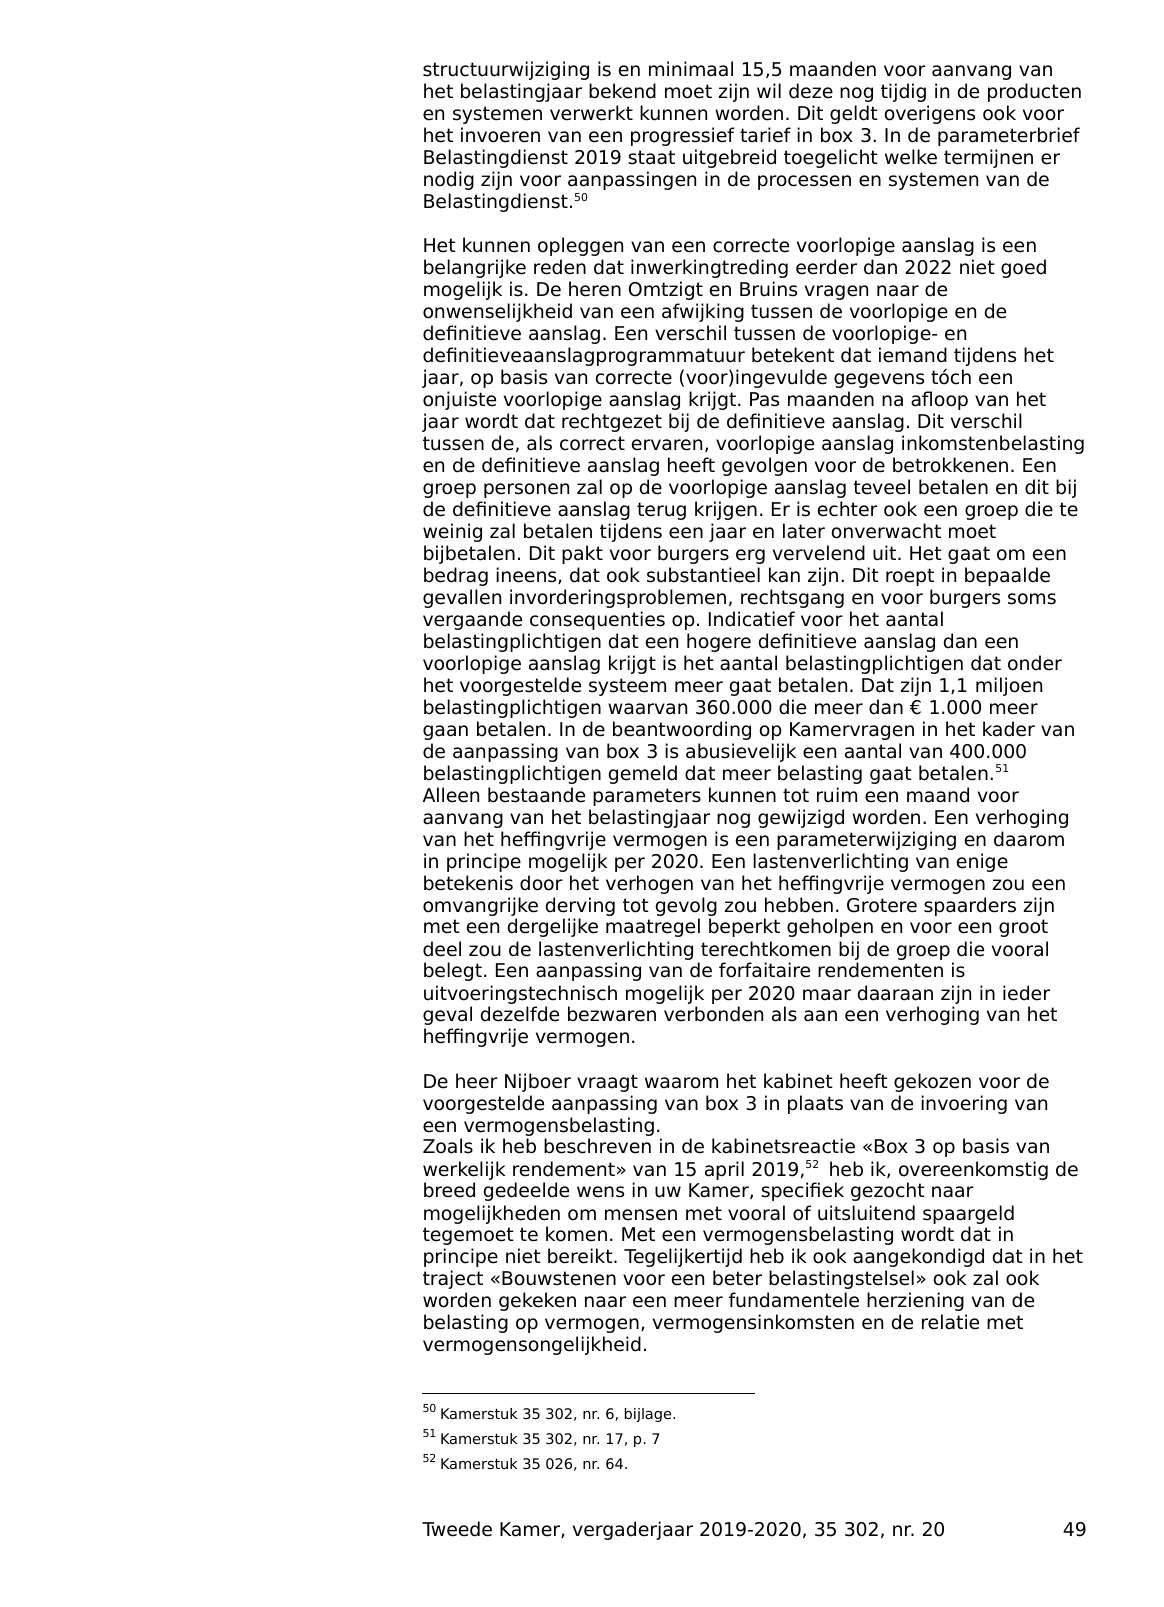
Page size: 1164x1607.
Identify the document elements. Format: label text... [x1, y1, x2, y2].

text Kamerstuk 35 026, nr. 64. [422, 1452, 1087, 1474]
text Zoals ik heb beschreven in de kabinetsreactie «Box 3 op basis van werkelijk rendement» van 15 april 2019, heb ik, overeenkomstig de breed gedeelde wens in uw Kamer, specifiek gezocht naar mogelijkheden om mensen met vooral of uitsluitend spaargeld tegemoet te komen. Met een vermogensbelasting wordt dat in principe niet bereikt. Tegelijkertijd heb ik ook aangekondigd dat in het traject «Bouwstenen voor een beter belastingstelsel» ook zal ook worden gekeken naar een meer fundamentele herziening van de belasting op vermogen, vermogensinkomsten en de relatie met vermogensongelijkheid. [422, 1136, 1087, 1356]
text Kamerstuk 35 302, nr. 17, p. 7 [422, 1427, 1087, 1449]
text structuurwijziging is en minimaal 15,5 maanden voor aanvang van het belastingjaar bekend moet zijn wil deze nog tijdig in de producten en systemen verwerkt kunnen worden. Dit geldt overigens ook voor het invoeren van een progressief tarief in box 3. In de parameterbrief Belastingdienst 2019 staat uitgebreid toegelicht welke termijnen er nodig zijn voor aanpassingen in de processen en systemen van de Belastingdienst. [422, 59, 1087, 213]
text De heer Nijboer vraagt waarom het kabinet heeft gekozen voor de voorgestelde aanpassing van box 3 in plaats van de invoering van een vermogensbelasting. [422, 1071, 1087, 1136]
text Het kunnen opleggen van een correcte voorlopige aanslag is een belangrijke reden dat inwerkingtreding eerder dan 2022 niet goed mogelijk is. De heren Omtzigt en Bruins vragen naar de onwenselijkheid van een afwijking tussen de voorlopige en de definitieve aanslag. Een verschil tussen de voorlopige- en definitieveaanslagprogrammatuur betekent dat iemand tijdens het jaar, op basis van correcte (voor)ingevulde gegevens tóch een onjuiste voorlopige aanslag krijgt. Pas maanden na afloop van het jaar wordt dat rechtgezet bij de definitieve aanslag. Dit verschil tussen de, als correct ervaren, voorlopige aanslag inkomstenbelasting en de definitieve aanslag heeft gevolgen voor de betrokkenen. Een groep personen zal op de voorlopige aanslag teveel betalen en dit bij de definitieve aanslag terug krijgen. Er is echter ook een groep die te weinig zal betalen tijdens een jaar en later onverwacht moet bijbetalen. Dit pakt voor burgers erg vervelend uit. Het gaat om een bedrag ineens, dat ook substantieel kan zijn. Dit roept in bepaalde gevallen invorderingsproblemen, rechtsgang en voor burgers soms vergaande consequenties op. Indicatief voor het aantal belastingplichtigen dat een hogere definitieve aanslag dan een voorlopige aanslag krijgt is het aantal belastingplichtigen dat onder het voorgestelde systeem meer gaat betalen. Dat zijn 1,1 miljoen belastingplichtigen waarvan 360.000 die meer dan € 1.000 meer gaan betalen. In de beantwoording op Kamervragen in het kader van de aanpassing van box 3 is abusievelijk een aantal van 400.000 belastingplichtigen gemeld dat meer belasting gaat betalen. [422, 235, 1087, 784]
text Alleen bestaande parameters kunnen tot ruim een maand voor aanvang van het belastingjaar nog gewijzigd worden. Een verhoging van het heffingvrije vermogen is een parameterwijziging en daarom in principe mogelijk per 2020. Een lastenverlichting van enige betekenis door het verhogen van het heffingvrije vermogen zou een omvangrijke derving tot gevolg zou hebben. Grotere spaarders zijn met een dergelijke maatregel beperkt geholpen en voor een groot deel zou de lastenverlichting terechtkomen bij de groep die vooral belegt. Een aanpassing van de forfaitaire rendementen is uitvoeringstechnisch mogelijk per 2020 maar daaraan zijn in ieder geval dezelfde bezwaren verbonden als aan een verhoging van het heffingvrije vermogen. [422, 784, 1087, 1048]
text Kamerstuk 35 302, nr. 6, bijlage. [422, 1402, 1087, 1424]
